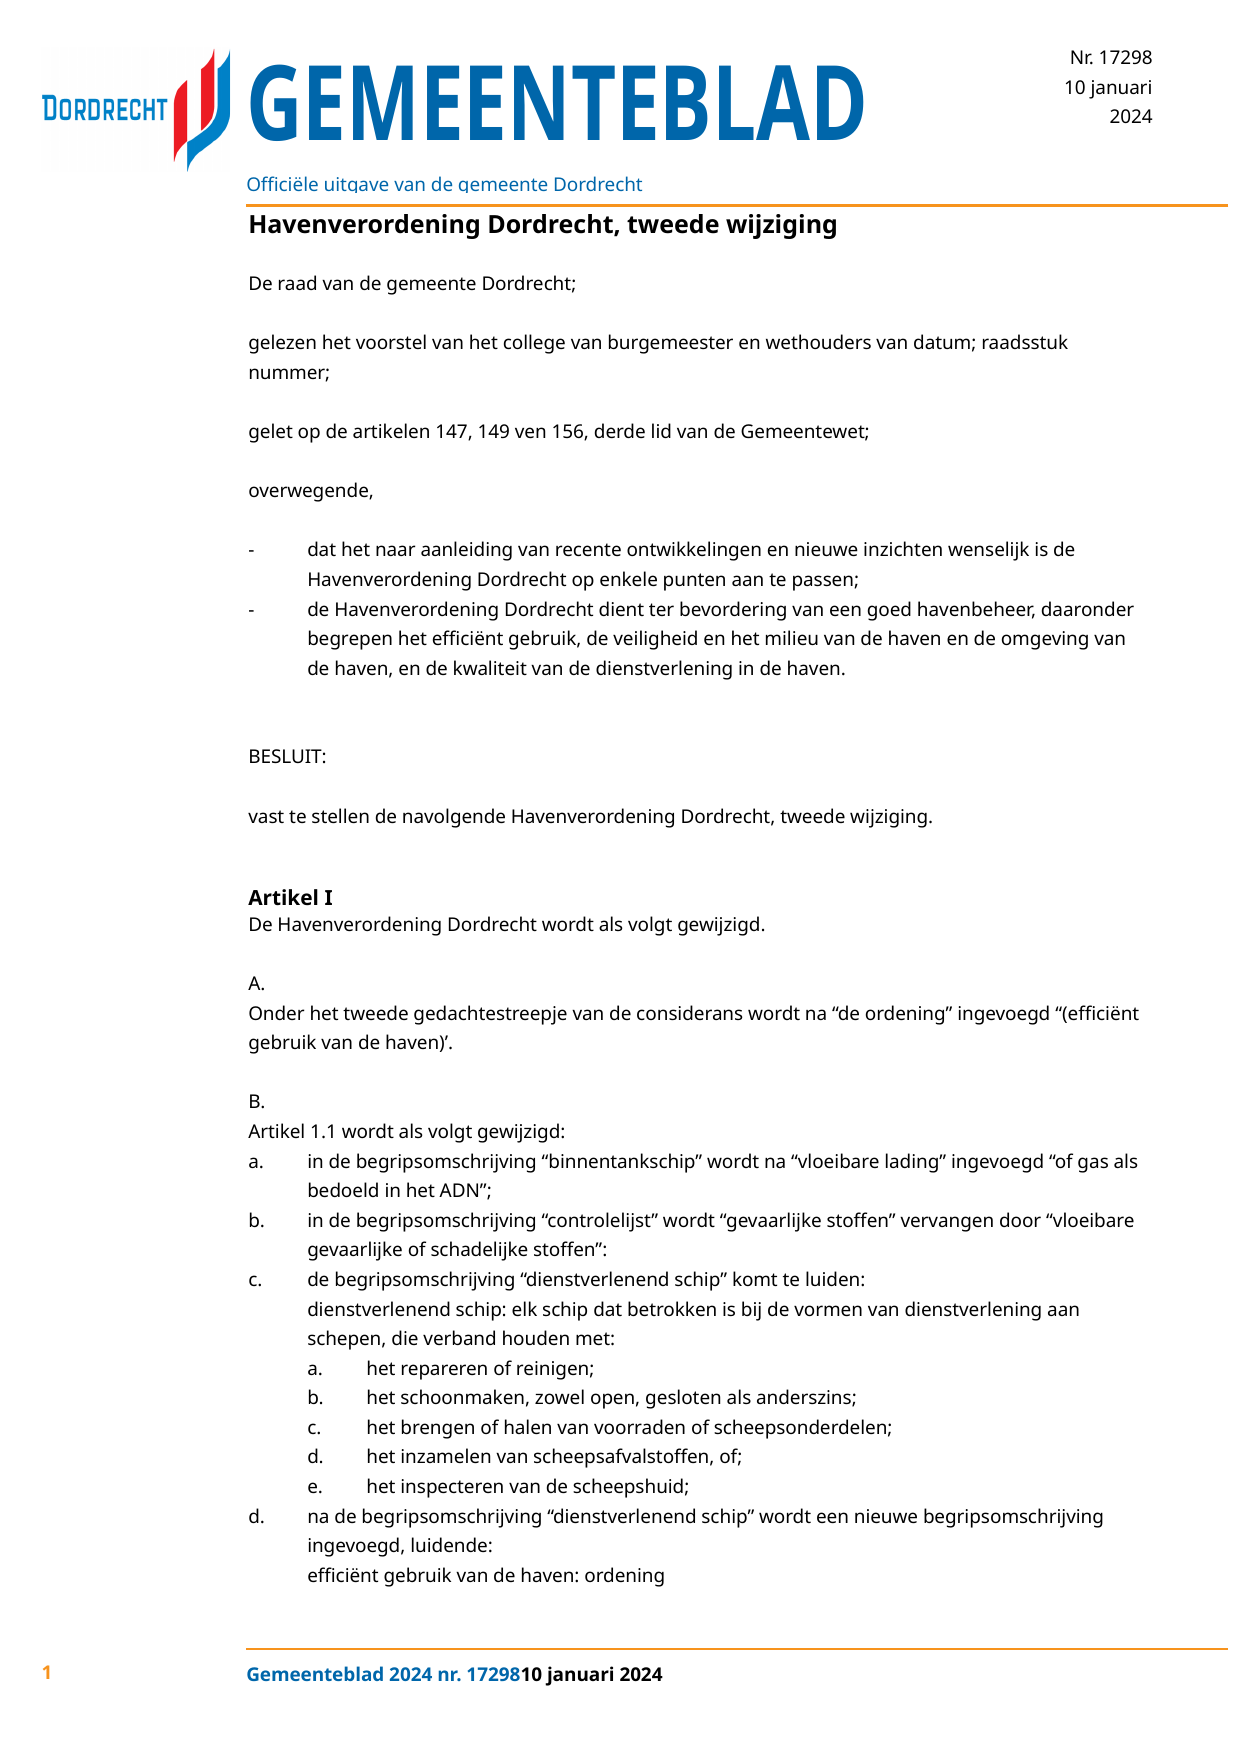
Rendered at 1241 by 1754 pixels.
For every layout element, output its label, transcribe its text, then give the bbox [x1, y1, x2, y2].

list efficiënt gebruik van de haven: ordening [248, 1562, 1152, 1588]
list de Havenverordening Dordrecht dient ter bevordering van een goed havenbeheer, daaronder begrepen het efficiënt gebruik, de veiligheid en het milieu van de haven en de omgeving van de haven, en de kwaliteit van de dienstverlening in de haven. [248, 596, 1152, 681]
list in de begripsomschrijving “controlelijst” wordt “gevaarlijke stoffen” vervangen door “vloeibare gevaarlijke of schadelijke stoffen”: [248, 1207, 1152, 1262]
list het schoonmaken, zowel open, gesloten als anderszins; [307, 1384, 1152, 1410]
list het inspecteren van de scheepshuid; [307, 1473, 1152, 1499]
list in de begripsomschrijving “binnentankschip” wordt na “vloeibare lading” ingevoegd “of gas als bedoeld in het ADN”; [248, 1148, 1152, 1203]
text BESLUIT: [248, 744, 1152, 769]
list dat het naar aanleiding van recente ontwikkelingen en nieuwe inzichten wenselijk is de Havenverordening Dordrecht op enkele punten aan te passen; [248, 537, 1152, 592]
text Onder het tweede gedachtestreepje van de considerans wordt na “de ordening” ingevoegd “(efficiënt gebruik van de haven)’. [248, 1000, 1152, 1055]
text Artikel 1.1 wordt als volgt gewijzigd: [248, 1118, 1152, 1144]
text De raad van de gemeente Dordrecht; [248, 270, 1152, 296]
list na de begripsomschrijving “dienstverlenend schip” wordt een nieuwe begripsomschrijving ingevoegd, luidende: [248, 1503, 1152, 1558]
text gelezen het voorstel van het college van burgemeester en wethouders van datum; raadsstuk nummer; [248, 329, 1152, 385]
text overwegende, [248, 477, 1152, 503]
text B. [248, 1089, 1152, 1114]
text De Havenverordening Dordrecht wordt als volgt gewijzigd. [248, 911, 1152, 937]
text gelet op de artikelen 147, 149 ven 156, derde lid van de Gemeentewet; [248, 418, 1152, 444]
list dienstverlenend schip: elk schip dat betrokken is bij de vormen van dienstverlening aan schepen, die verband houden met: [248, 1296, 1152, 1351]
list het inzamelen van scheepsafvalstoffen, of; [307, 1444, 1152, 1469]
picture [41, 47, 231, 172]
list het brengen of halen van voorraden of scheepsonderdelen; [307, 1414, 1152, 1440]
list het repareren of reinigen; [307, 1355, 1152, 1381]
text Artikel I [248, 883, 1152, 911]
list de begripsomschrijving “dienstverlenend schip” komt te luiden: [248, 1266, 1152, 1292]
text Havenverordening Dordrecht, tweede wijziging [248, 207, 1152, 241]
text A. [248, 970, 1152, 996]
text vast te stellen de navolgende Havenverordening Dordrecht, tweede wijziging. [248, 803, 1152, 828]
